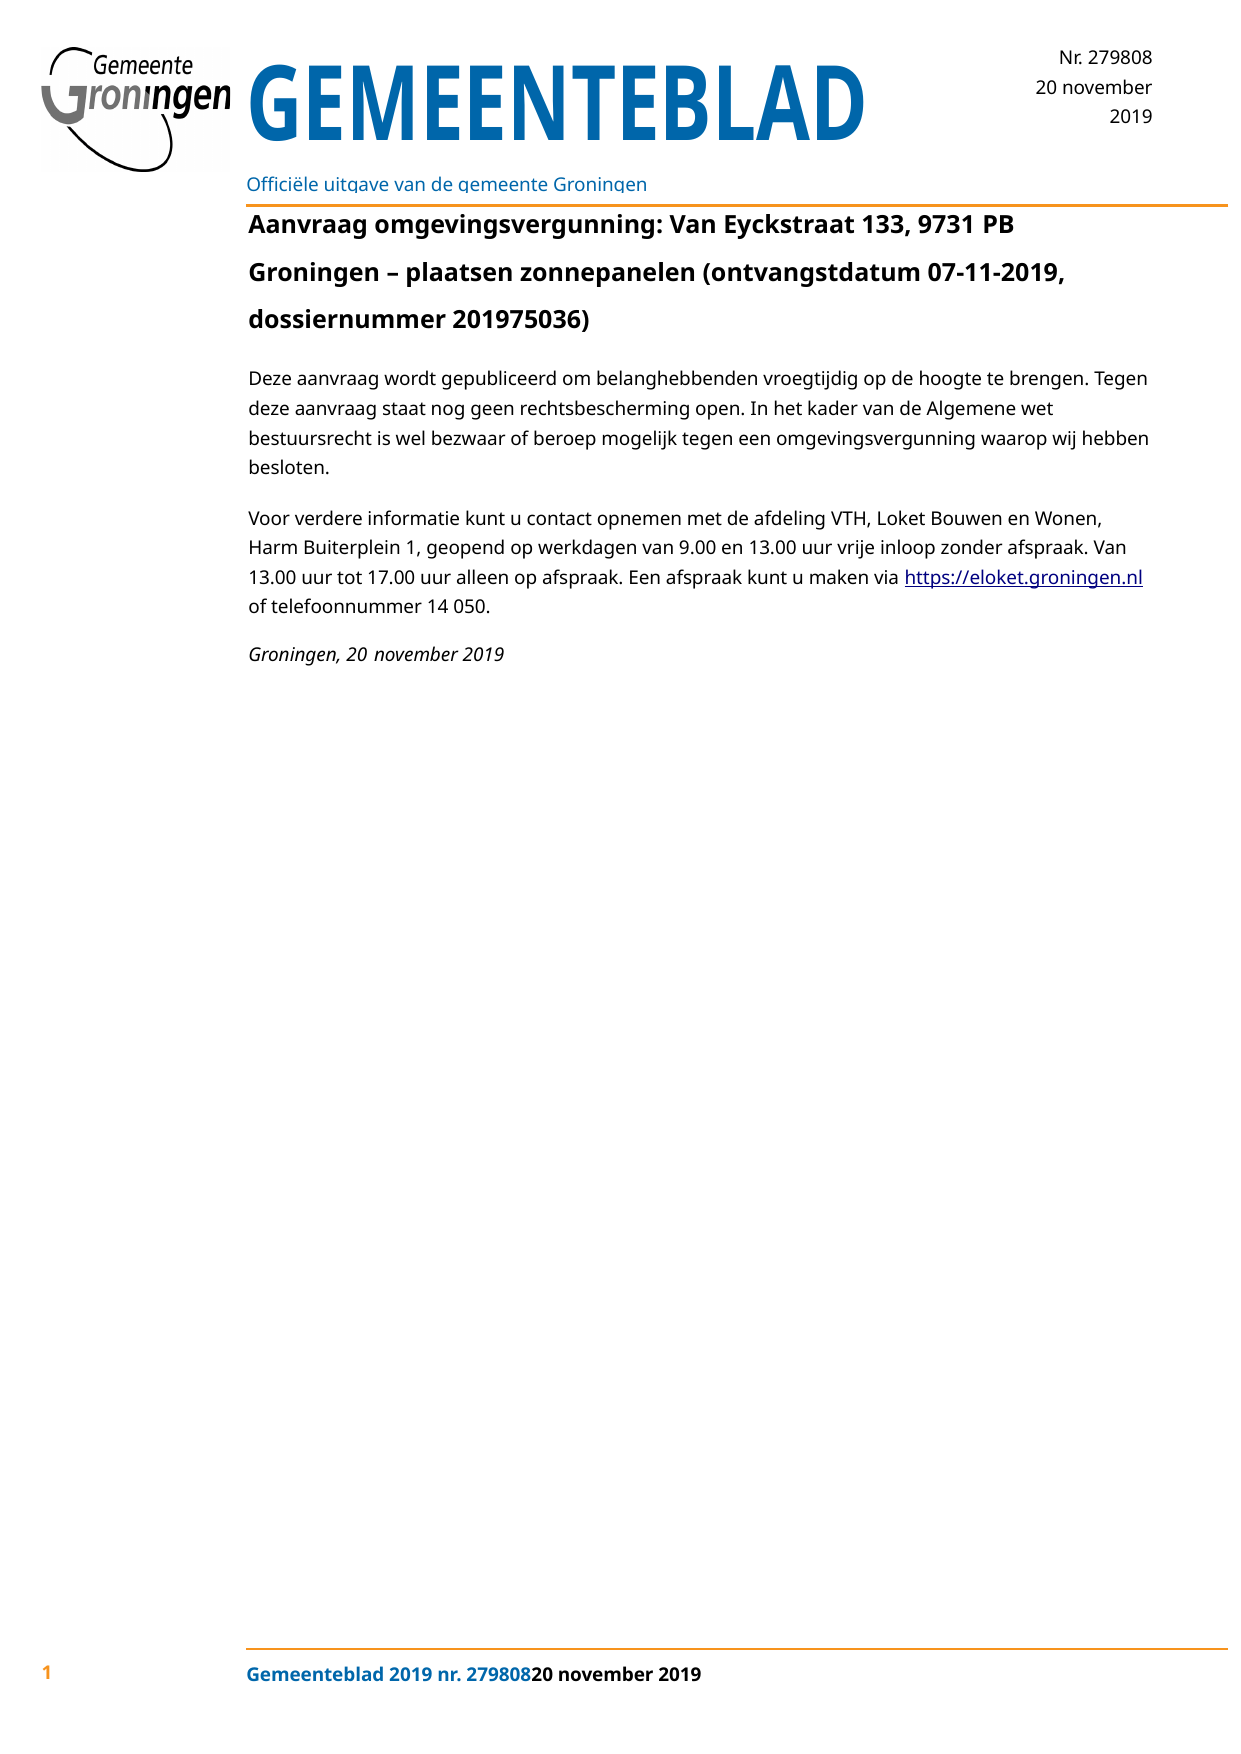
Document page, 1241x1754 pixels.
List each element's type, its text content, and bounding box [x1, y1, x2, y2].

text Groningen, 20 november 2019 [248, 641, 1152, 667]
picture [41, 47, 231, 172]
text Aanvraag omgevingsvergunning: Van Eyckstraat 133, 9731 PB Groningen – plaatsen zonnepanelen (ontvangstdatum 07-11-2019, dossiernummer 201975036) [248, 207, 1152, 336]
text Deze aanvraag wordt gepubliceerd om belanghebbenden vroegtijdig op de hoogte te brengen. Tegen deze aanvraag staat nog geen rechtsbescherming open. In het kader van de Algemene wet bestuursrecht is wel bezwaar of beroep mogelijk tegen een omgevingsvergunning waarop wij hebben besloten. [248, 366, 1152, 480]
text Voor verdere informatie kunt u contact opnemen met de afdeling VTH, Loket Bouwen en Wonen, Harm Buiterplein 1, geopend op werkdagen van 9.00 en 13.00 uur vrije inloop zonder afspraak. Van 13.00 uur tot 17.00 uur alleen op afspraak. Een afspraak kunt u maken via https://eloket.groningen.nl of telefoonnummer 14 050. [248, 505, 1152, 619]
